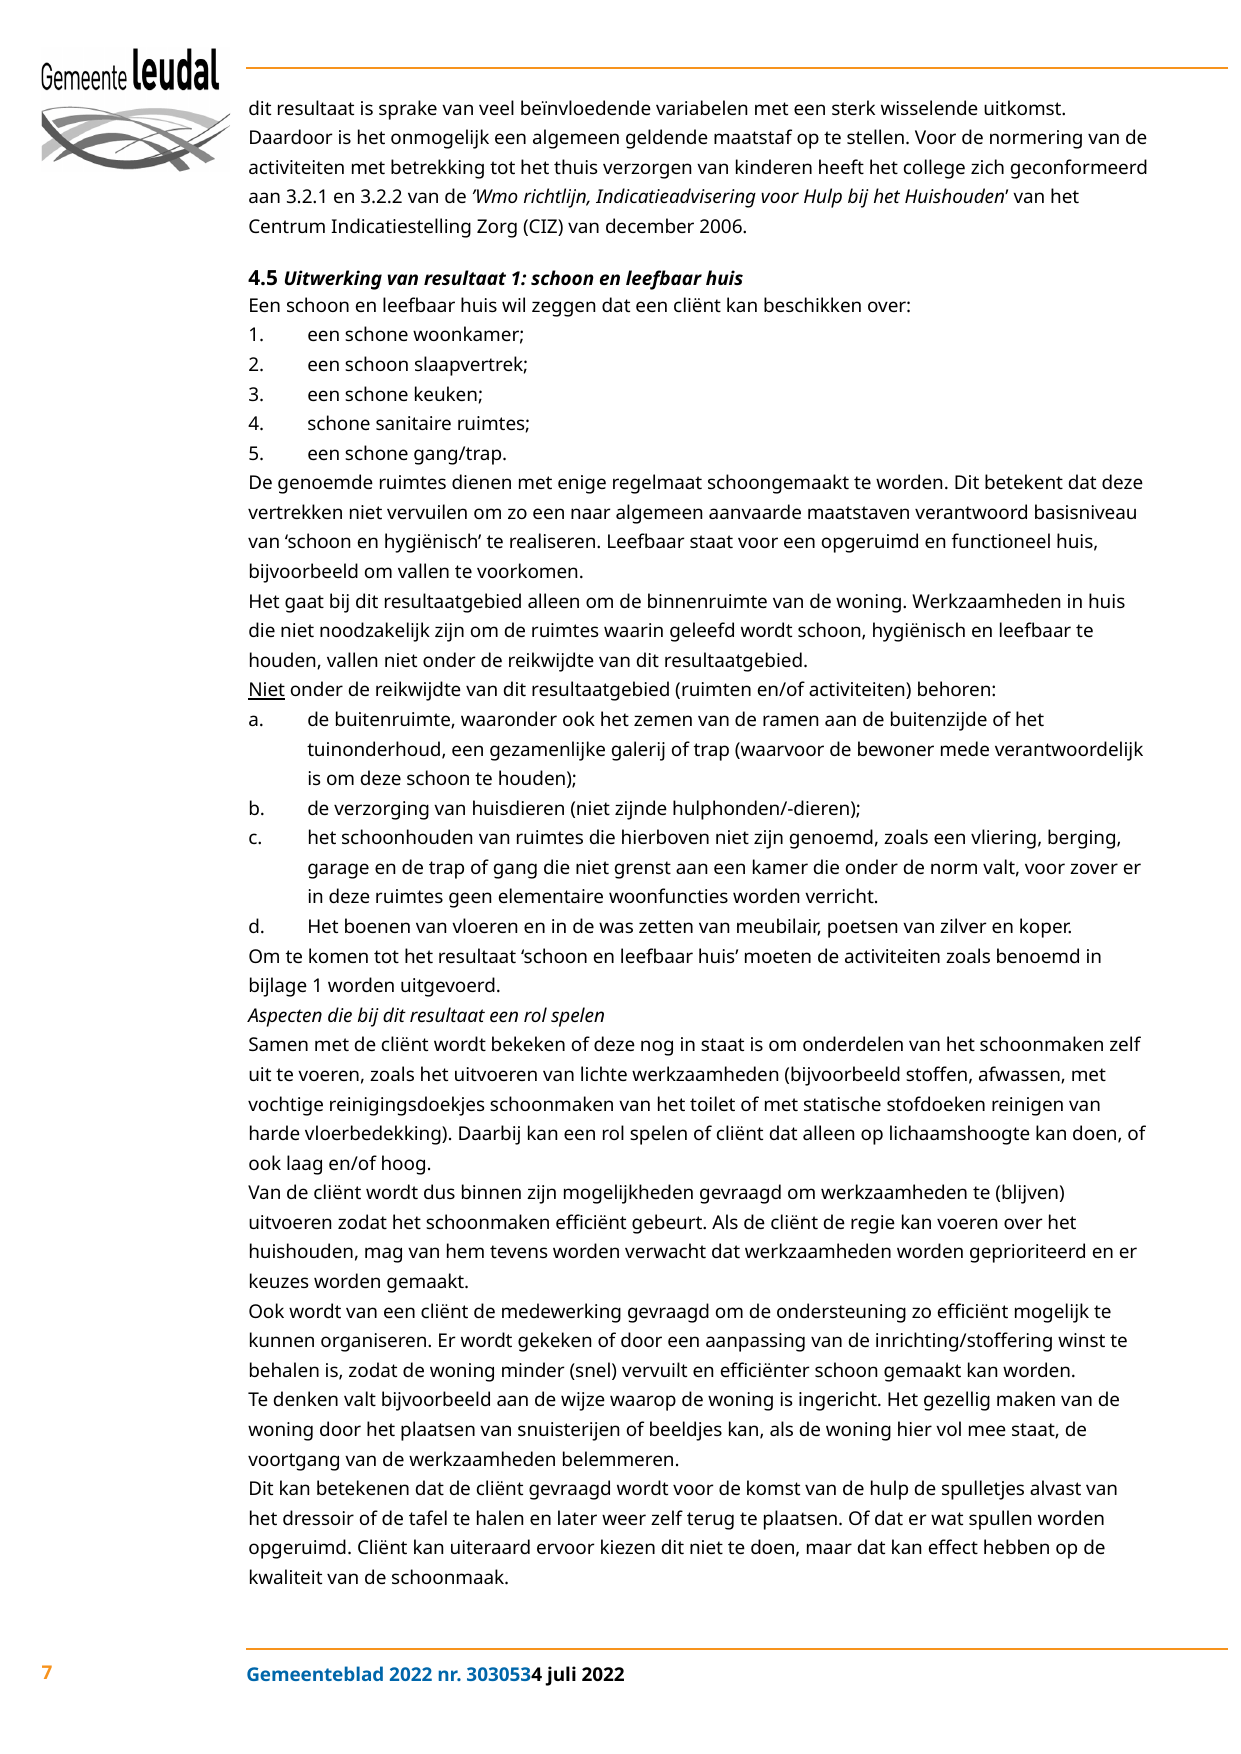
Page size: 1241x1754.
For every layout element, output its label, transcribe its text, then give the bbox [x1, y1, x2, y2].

list een schone keuken; [248, 381, 1152, 406]
text Samen met de cliënt wordt bekeken of deze nog in staat is om onderdelen van het schoonmaken zelf uit te voeren, zoals het uitvoeren van lichte werkzaamheden (bijvoorbeeld stoffen, afwassen, met vochtige reinigingsdoekjes schoonmaken van het toilet of met statische stofdoeken reinigen van harde vloerbedekking). Daarbij kan een rol spelen of cliënt dat alleen op lichaamshoogte kan doen, of ook laag en/of hoog. [248, 1032, 1152, 1176]
text Om te komen tot het resultaat ‘schoon en leefbaar huis’ moeten de activiteiten zoals benoemd in bijlage 1 worden uitgevoerd. [248, 943, 1152, 998]
text dit resultaat is sprake van veel beïnvloedende variabelen met een sterk wisselende uitkomst. Daardoor is het onmogelijk een algemeen geldende maatstaf op te stellen. Voor de normering van de activiteiten met betrekking tot het thuis verzorgen van kinderen heeft het college zich geconformeerd aan 3.2.1 en 3.2.2 van de ’Wmo richtlijn, Indicatieadvisering voor Hulp bij het Huishouden’ van het Centrum Indicatiestelling Zorg (CIZ) van december 2006. [248, 95, 1152, 239]
text Een schoon en leefbaar huis wil zeggen dat een cliënt kan beschikken over: [248, 292, 1152, 318]
text Van de cliënt wordt dus binnen zijn mogelijkheden gevraagd om werkzaamheden te (blijven) uitvoeren zodat het schoonmaken efficiënt gebeurt. Als de cliënt de regie kan voeren over het huishouden, mag van hem tevens worden verwacht dat werkzaamheden worden geprioriteerd en er keuzes worden gemaakt. [248, 1179, 1152, 1294]
list de verzorging van huisdieren (niet zijnde hulphonden/-dieren); [248, 795, 1152, 821]
list een schone gang/trap. [248, 440, 1152, 466]
text De genoemde ruimtes dienen met enige regelmaat schoongemaakt te worden. Dit betekent dat deze vertrekken niet vervuilen om zo een naar algemeen aanvaarde maatstaven verantwoord basisniveau van ‘schoon en hygiënisch’ te realiseren. Leefbaar staat voor een opgeruimd en functioneel huis, bijvoorbeeld om vallen te voorkomen. [248, 469, 1152, 584]
text Ook wordt van een cliënt de medewerking gevraagd om de ondersteuning zo efficiënt mogelijk te kunnen organiseren. Er wordt gekeken of door een aanpassing van de inrichting/stoffering winst te behalen is, zodat de woning minder (snel) vervuilt en efficiënter schoon gemaakt kan worden. [248, 1298, 1152, 1383]
list schone sanitaire ruimtes; [248, 410, 1152, 436]
list Het boenen van vloeren en in de was zetten van meubilair, poetsen van zilver en koper. [248, 913, 1152, 939]
picture [41, 47, 231, 172]
list het schoonhouden van ruimtes die hierboven niet zijn genoemd, zoals een vliering, berging, garage en de trap of gang die niet grenst aan een kamer die onder de norm valt, voor zover er in deze ruimtes geen elementaire woonfuncties worden verricht. [248, 824, 1152, 909]
list een schoon slaapvertrek; [248, 351, 1152, 377]
list de buitenruimte, waaronder ook het zemen van de ramen aan de buitenzijde of het tuinonderhoud, een gezamenlijke galerij of trap (waarvoor de bewoner mede verantwoordelijk is om deze schoon te houden); [248, 706, 1152, 791]
text Aspecten die bij dit resultaat een rol spelen [248, 1002, 1152, 1028]
text 4.5 Uitwerking van resultaat 1: schoon en leefbaar huis [248, 263, 1152, 292]
text Te denken valt bijvoorbeeld aan de wijze waarop de woning is ingericht. Het gezellig maken van de woning door het plaatsen van snuisterijen of beeldjes kan, als de woning hier vol mee staat, de voortgang van de werkzaamheden belemmeren. [248, 1387, 1152, 1471]
text Dit kan betekenen dat de cliënt gevraagd wordt voor de komst van de hulp de spulletjes alvast van het dressoir of de tafel te halen en later weer zelf terug te plaatsen. Of dat er wat spullen worden opgeruimd. Cliënt kan uiteraard ervoor kiezen dit niet te doen, maar dat kan effect hebben op de kwaliteit van de schoonmaak. [248, 1475, 1152, 1590]
text Niet onder de reikwijdte van dit resultaatgebied (ruimten en/of activiteiten) behoren: [248, 677, 1152, 702]
list een schone woonkamer; [248, 322, 1152, 347]
text Het gaat bij dit resultaatgebied alleen om de binnenruimte van de woning. Werkzaamheden in huis die niet noodzakelijk zijn om de ruimtes waarin geleefd wordt schoon, hygiënisch en leefbaar te houden, vallen niet onder de reikwijdte van dit resultaatgebied. [248, 588, 1152, 673]
